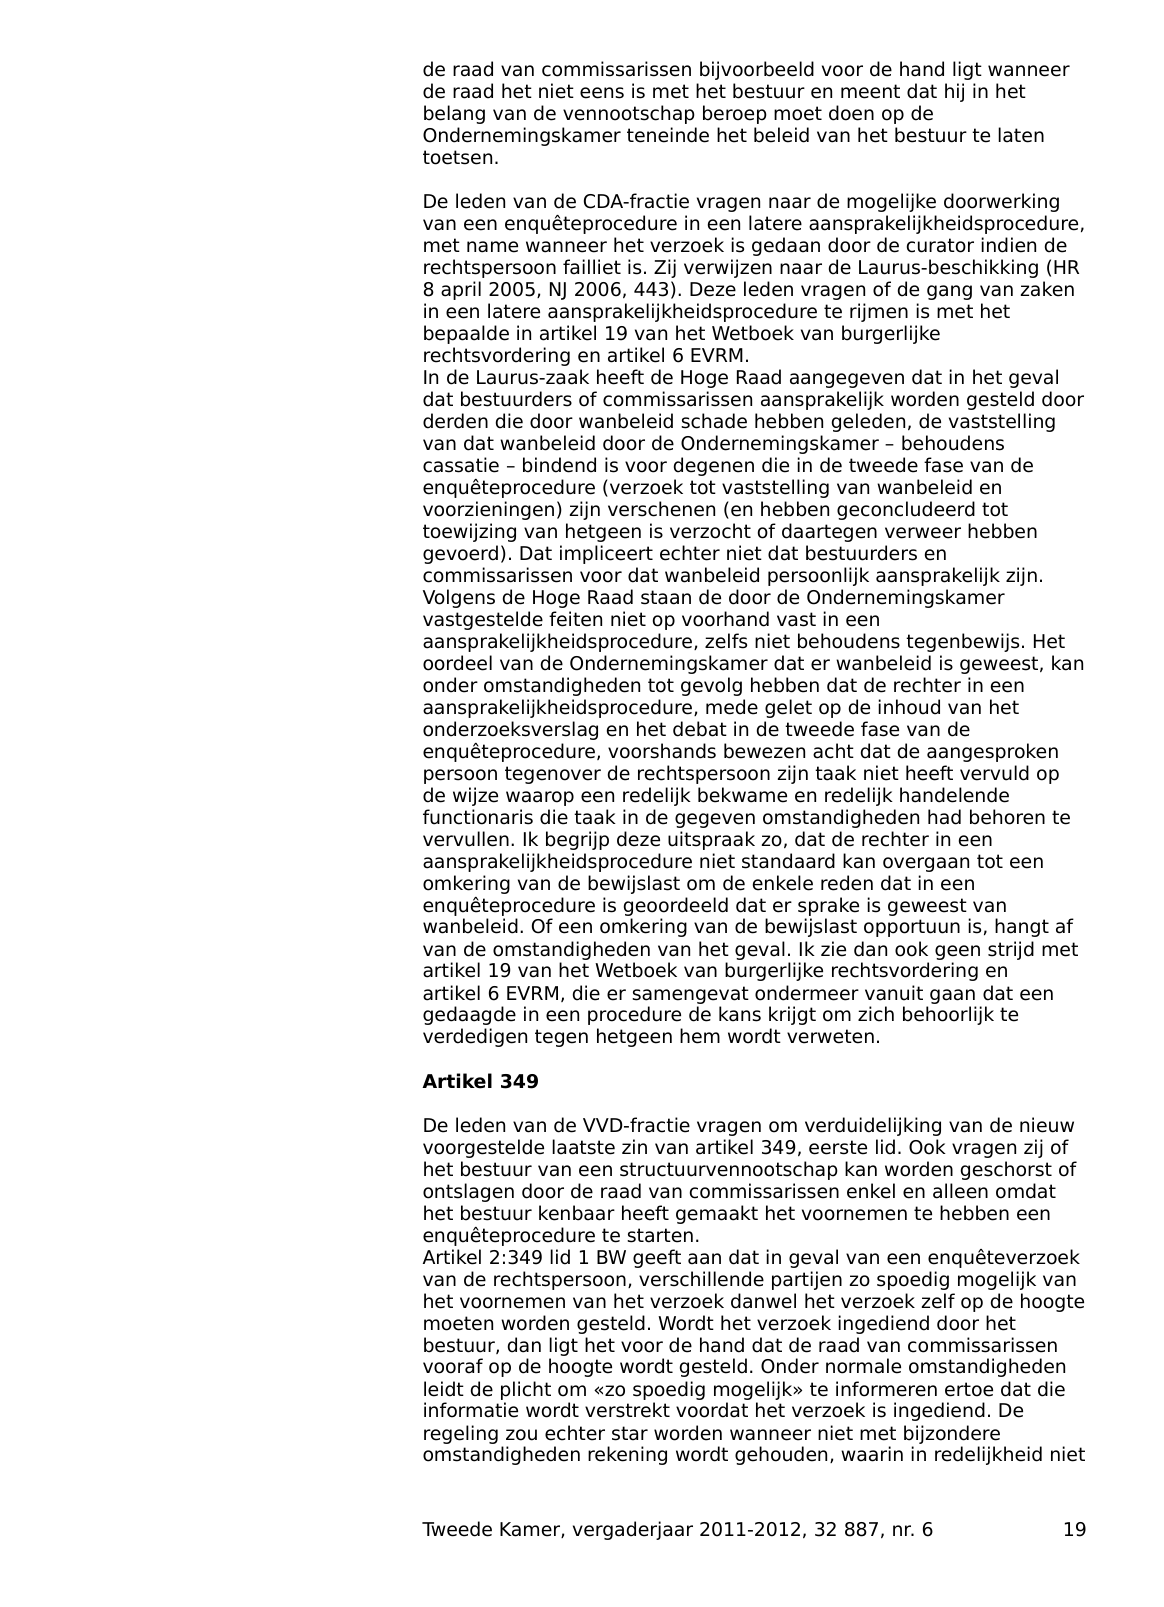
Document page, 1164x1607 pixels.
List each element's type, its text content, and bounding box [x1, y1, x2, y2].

text Artikel 2:349 lid 1 BW geeft aan dat in geval van een enquêteverzoek van de rechtspersoon, verschillende partijen zo spoedig mogelijk van het voornemen van het verzoek danwel het verzoek zelf op de hoogte moeten worden gesteld. Wordt het verzoek ingediend door het bestuur, dan ligt het voor de hand dat de raad van commissarissen vooraf op de hoogte wordt gesteld. Onder normale omstandigheden leidt de plicht om «zo spoedig mogelijk» te informeren ertoe dat die informatie wordt verstrekt voordat het verzoek is ingediend. De regeling zou echter star worden wanneer niet met bijzondere omstandigheden rekening wordt gehouden, waarin in redelijkheid niet [422, 1247, 1087, 1466]
text In de Laurus-zaak heeft de Hoge Raad aangegeven dat in het geval dat bestuurders of commissarissen aansprakelijk worden gesteld door derden die door wanbeleid schade hebben geleden, de vaststelling van dat wanbeleid door de Ondernemingskamer – behoudens cassatie – bindend is voor degenen die in de tweede fase van de enquêteprocedure (verzoek tot vaststelling van wanbeleid en voorzieningen) zijn verschenen (en hebben geconcludeerd tot toewijzing van hetgeen is verzocht of daartegen verweer hebben gevoerd). Dat impliceert echter niet dat bestuurders en commissarissen voor dat wanbeleid persoonlijk aansprakelijk zijn. Volgens de Hoge Raad staan de door de Ondernemingskamer vastgestelde feiten niet op voorhand vast in een aansprakelijkheidsprocedure, zelfs niet behoudens tegenbewijs. Het oordeel van de Ondernemingskamer dat er wanbeleid is geweest, kan onder omstandigheden tot gevolg hebben dat de rechter in een aansprakelijkheidsprocedure, mede gelet op de inhoud van het onderzoeksverslag en het debat in de tweede fase van de enquêteprocedure, voorshands bewezen acht dat de aangesproken persoon tegenover de rechtspersoon zijn taak niet heeft vervuld op de wijze waarop een redelijk bekwame en redelijk handelende functionaris die taak in de gegeven omstandigheden had behoren te vervullen. Ik begrijp deze uitspraak zo, dat de rechter in een aansprakelijkheidsprocedure niet standaard kan overgaan tot een omkering van de bewijslast om de enkele reden dat in een enquêteprocedure is geoordeeld dat er sprake is geweest van wanbeleid. Of een omkering van de bewijslast opportuun is, hangt af van de omstandigheden van het geval. Ik zie dan ook geen strijd met artikel 19 van het Wetboek van burgerlijke rechtsvordering en artikel 6 EVRM, die er samengevat ondermeer vanuit gaan dat een gedaagde in een procedure de kans krijgt om zich behoorlijk te verdedigen tegen hetgeen hem wordt verweten. [422, 367, 1087, 1048]
subtitle Artikel 349 [422, 1071, 1087, 1092]
text de raad van commissarissen bijvoorbeeld voor de hand ligt wanneer de raad het niet eens is met het bestuur en meent dat hij in het belang van de vennootschap beroep moet doen op de Ondernemingskamer teneinde het beleid van het bestuur te laten toetsen. [422, 59, 1087, 169]
text De leden van de VVD-fractie vragen om verduidelijking van de nieuw voorgestelde laatste zin van artikel 349, eerste lid. Ook vragen zij of het bestuur van een structuurvennootschap kan worden geschorst of ontslagen door de raad van commissarissen enkel en alleen omdat het bestuur kenbaar heeft gemaakt het voornemen te hebben een enquêteprocedure te starten. [422, 1115, 1087, 1247]
text De leden van de CDA-fractie vragen naar de mogelijke doorwerking van een enquêteprocedure in een latere aansprakelijkheidsprocedure, met name wanneer het verzoek is gedaan door de curator indien de rechtspersoon failliet is. Zij verwijzen naar de Laurus-beschikking (HR 8 april 2005, NJ 2006, 443). Deze leden vragen of de gang van zaken in een latere aansprakelijkheidsprocedure te rijmen is met het bepaalde in artikel 19 van het Wetboek van burgerlijke rechtsvordering en artikel 6 EVRM. [422, 191, 1087, 367]
